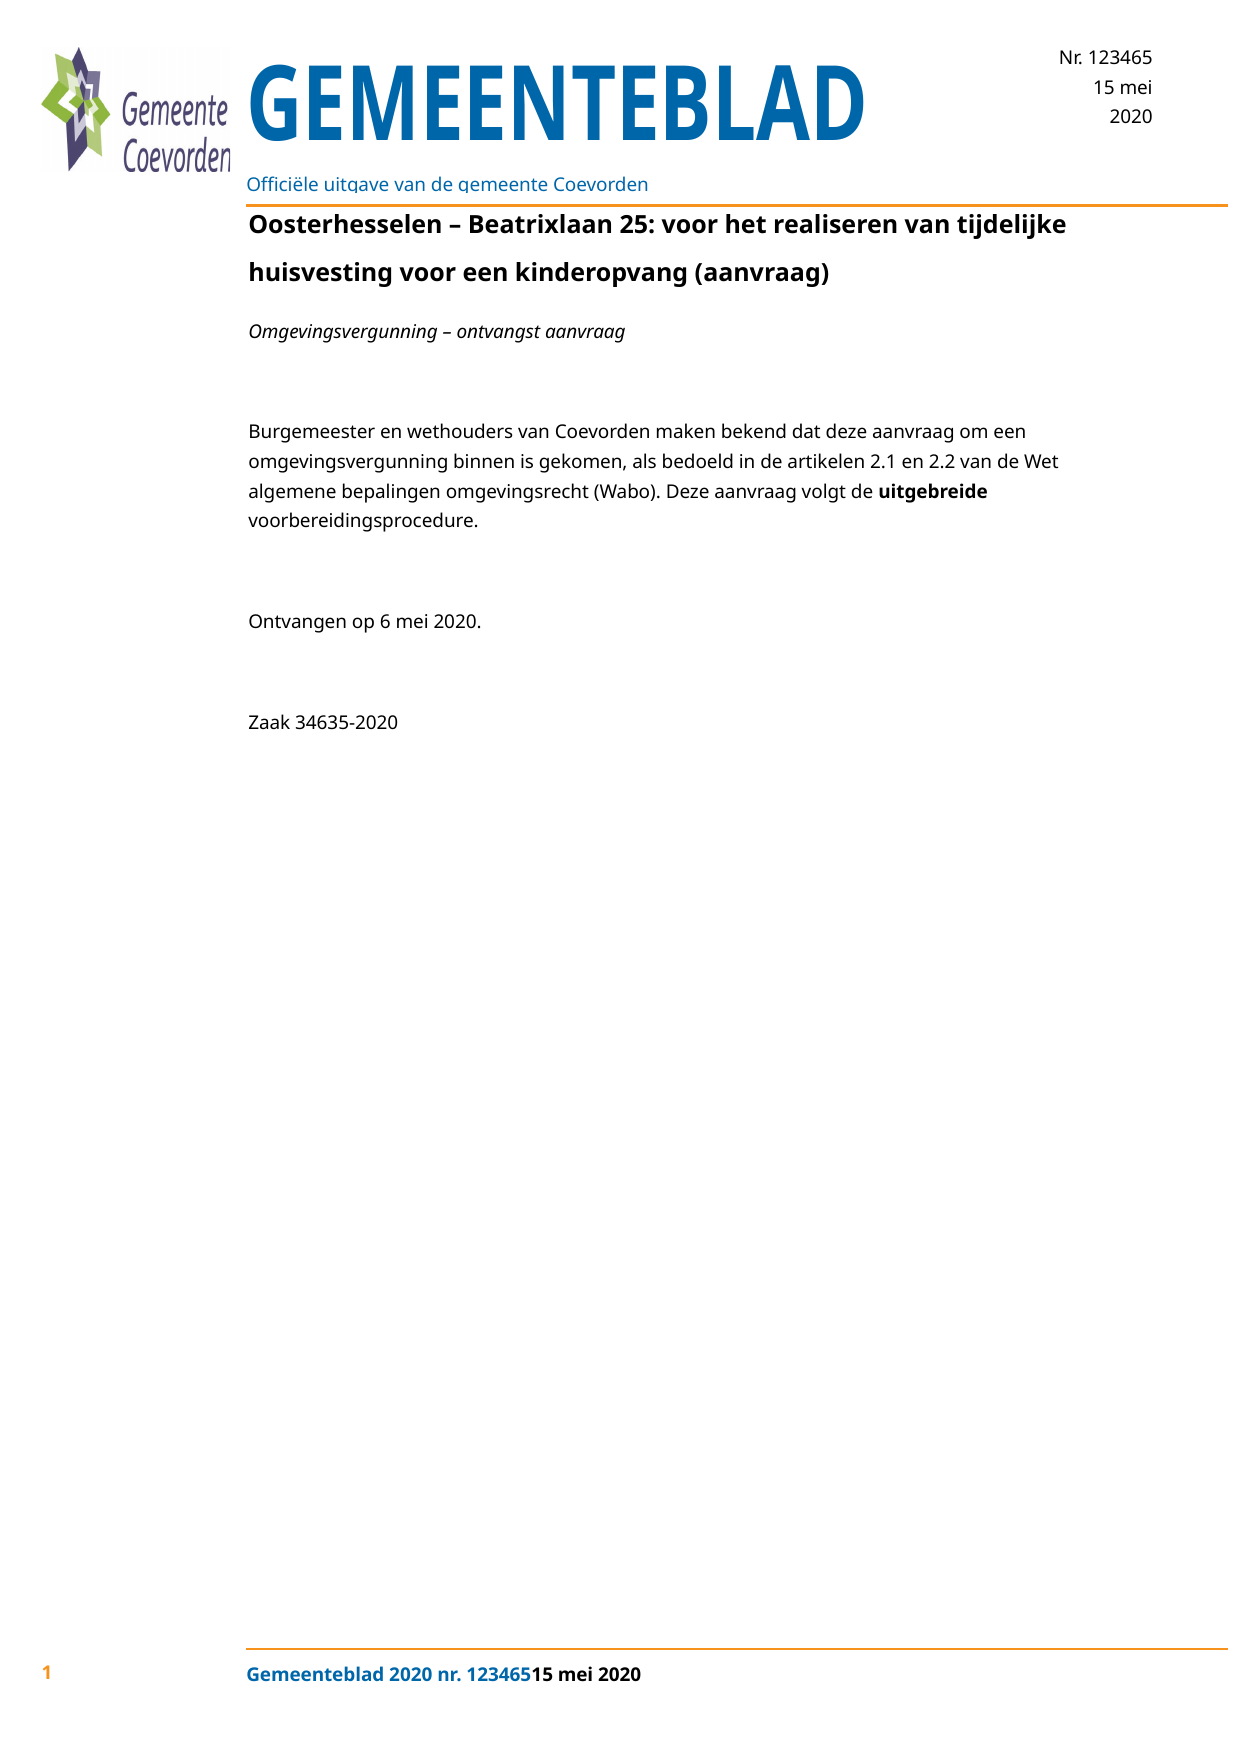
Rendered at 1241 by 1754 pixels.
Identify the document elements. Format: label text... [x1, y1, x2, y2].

text Zaak 34635-2020 [248, 709, 1152, 735]
text Ontvangen op 6 mei 2020. [248, 608, 1152, 634]
text Burgemeester en wethouders van Coevorden maken bekend dat deze aanvraag om een omgevingsvergunning binnen is gekomen, als bedoeld in de artikelen 2.1 en 2.2 van de Wet algemene bepalingen omgevingsrecht (Wabo). Deze aanvraag volgt de uitgebreide voorbereidingsprocedure. [248, 419, 1152, 533]
text Oosterhesselen – Beatrixlaan 25: voor het realiseren van tijdelijke huisvesting voor een kinderopvang (aanvraag) [248, 207, 1152, 288]
picture [41, 47, 231, 172]
text Omgevingsvergunning – ontvangst aanvraag [248, 318, 1152, 344]
